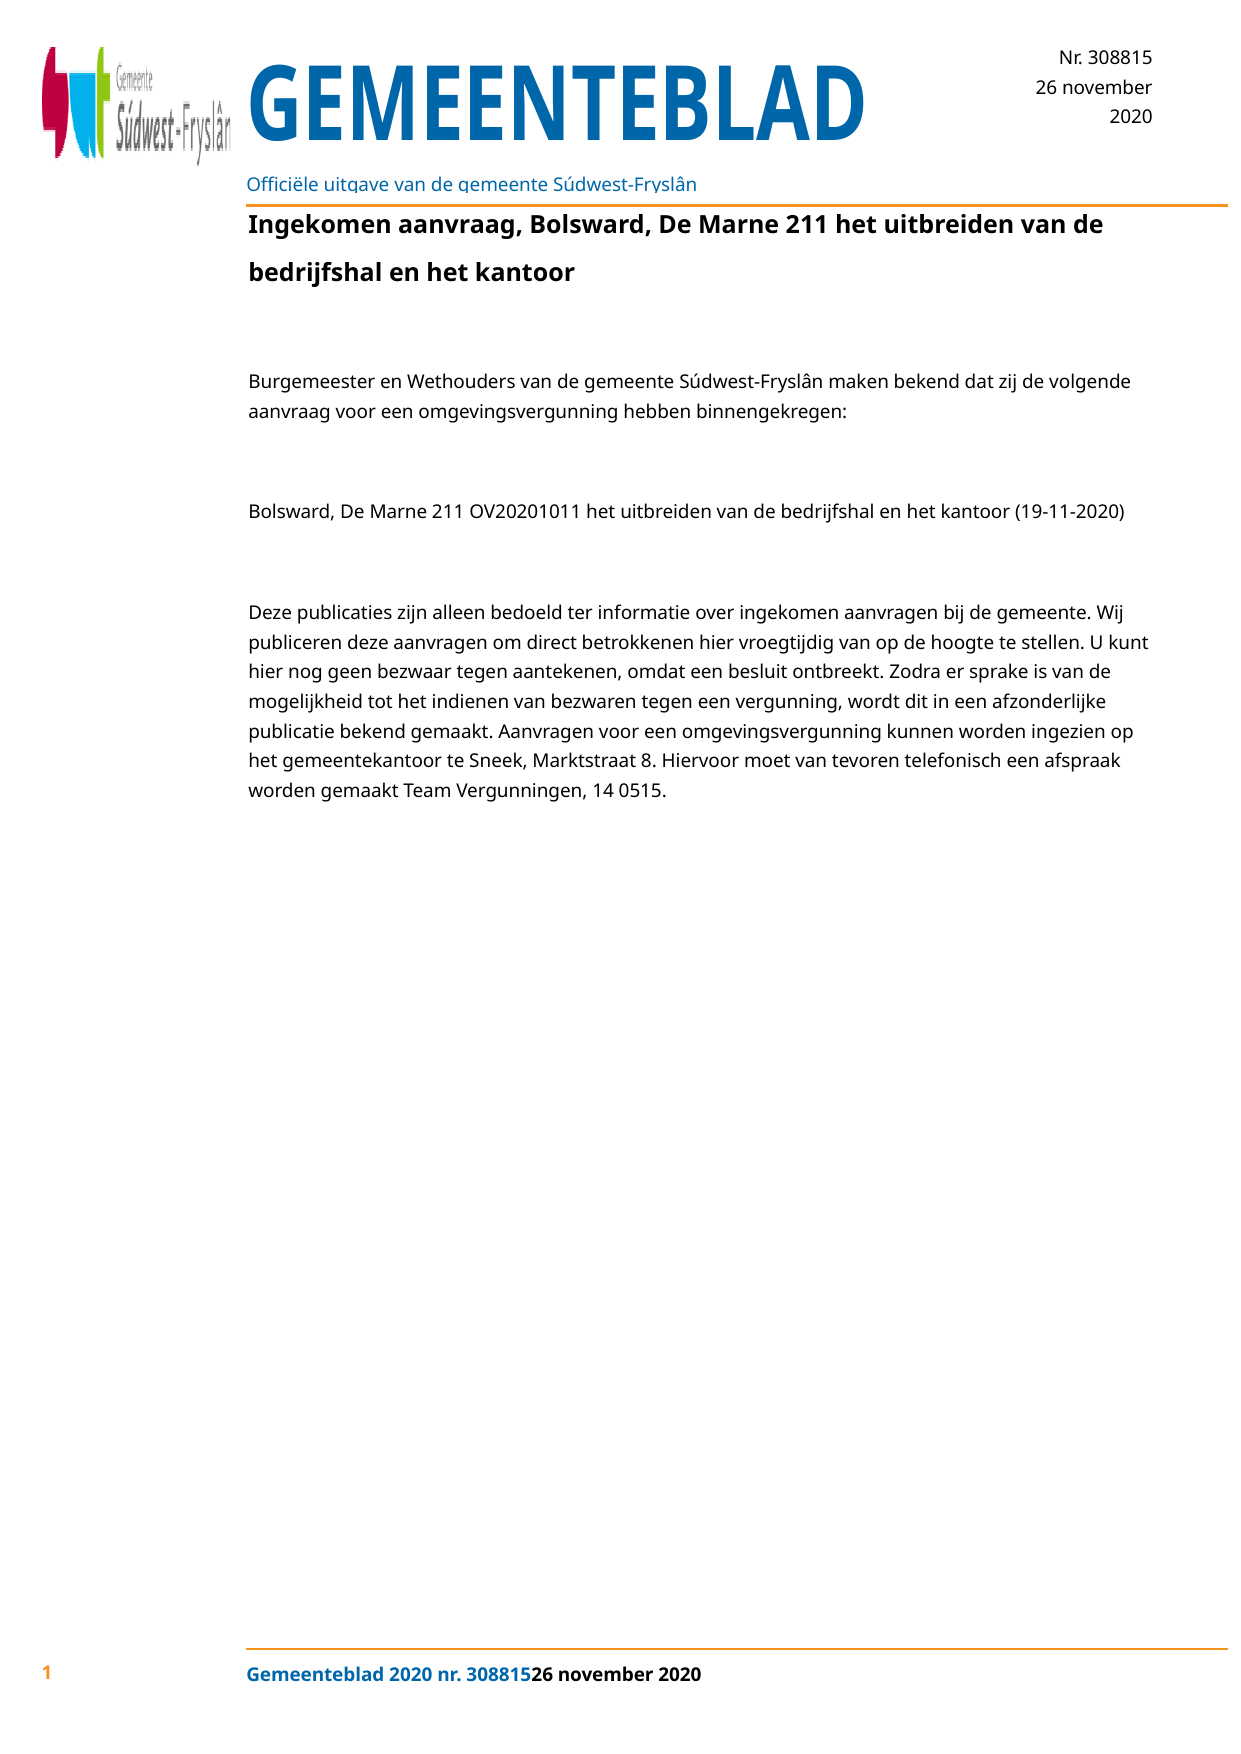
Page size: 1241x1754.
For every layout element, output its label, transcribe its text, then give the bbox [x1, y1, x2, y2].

text Burgemeester en Wethouders van de gemeente Súdwest-Fryslân maken bekend dat zij de volgende aanvraag voor een omgevingsvergunning hebben binnengekregen: [248, 368, 1152, 424]
text Deze publicaties zijn alleen bedoeld ter informatie over ingekomen aanvragen bij de gemeente. Wij publiceren deze aanvragen om direct betrokkenen hier vroegtijdig van op de hoogte te stellen. U kunt hier nog geen bezwaar tegen aantekenen, omdat een besluit ontbreekt. Zodra er sprake is van de mogelijkheid tot het indienen van bezwaren tegen een vergunning, wordt dit in een afzonderlijke publicatie bekend gemaakt. Aanvragen voor een omgevingsvergunning kunnen worden ingezien op het gemeentekantoor te Sneek, Marktstraat 8. Hiervoor moet van tevoren telefonisch een afspraak worden gemaakt Team Vergunningen, 14 0515. [248, 599, 1152, 803]
text Ingekomen aanvraag, Bolsward, De Marne 211 het uitbreiden van de bedrijfshal en het kantoor [248, 207, 1152, 288]
picture [41, 47, 231, 172]
text Bolsward, De Marne 211 OV20201011 het uitbreiden van de bedrijfshal en het kantoor (19-11-2020) [248, 499, 1152, 524]
